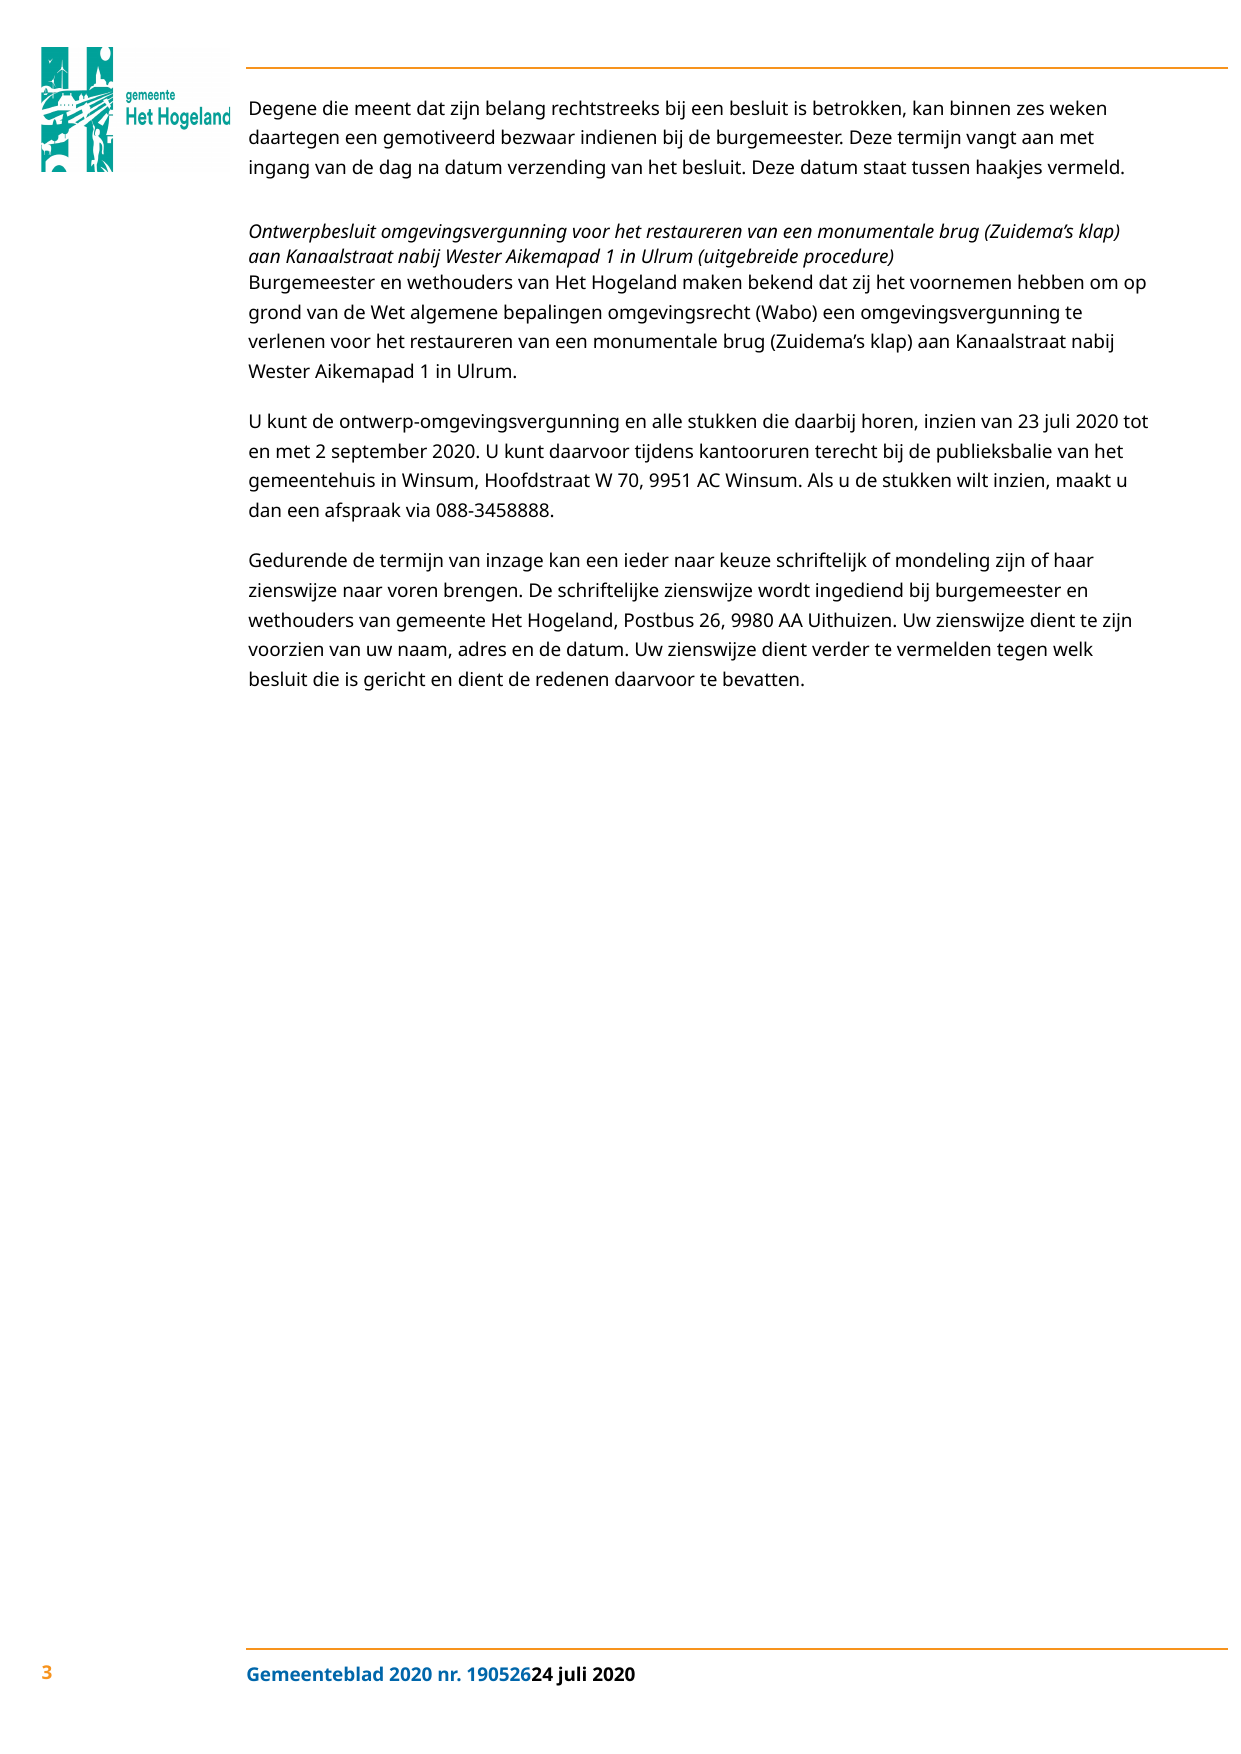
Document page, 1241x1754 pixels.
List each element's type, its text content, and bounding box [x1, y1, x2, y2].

picture [41, 47, 231, 172]
text Ontwerpbesluit omgevingsvergunning voor het restaureren van een monumentale brug (Zuidema’s klap) aan Kanaalstraat nabij Wester Aikemapad 1 in Ulrum (uitgebreide procedure) [248, 218, 1152, 269]
text Degene die meent dat zijn belang rechtstreeks bij een besluit is betrokken, kan binnen zes weken daartegen een gemotiveerd bezwaar indienen bij de burgemeester. Deze termijn vangt aan met ingang van de dag na datum verzending van het besluit. Deze datum staat tussen haakjes vermeld. [248, 95, 1152, 180]
text Burgemeester en wethouders van Het Hogeland maken bekend dat zij het voornemen hebben om op grond van de Wet algemene bepalingen omgevingsrecht (Wabo) een omgevingsvergunning te verlenen voor het restaureren van een monumentale brug (Zuidema’s klap) aan Kanaalstraat nabij Wester Aikemapad 1 in Ulrum. [248, 269, 1152, 384]
text Gedurende de termijn van inzage kan een ieder naar keuze schriftelijk of mondeling zijn of haar zienswijze naar voren brengen. De schriftelijke zienswijze wordt ingediend bij burgemeester en wethouders van gemeente Het Hogeland, Postbus 26, 9980 AA Uithuizen. Uw zienswijze dient te zijn voorzien van uw naam, adres en de datum. Uw zienswijze dient verder te vermelden tegen welk besluit die is gericht en dient de redenen daarvoor te bevatten. [248, 548, 1152, 692]
text U kunt de ontwerp-omgevingsvergunning en alle stukken die daarbij horen, inzien van 23 juli 2020 tot en met 2 september 2020. U kunt daarvoor tijdens kantooruren terecht bij de publieksbalie van het gemeentehuis in Winsum, Hoofdstraat W 70, 9951 AC Winsum. Als u de stukken wilt inzien, maakt u dan een afspraak via 088-3458888. [248, 408, 1152, 523]
